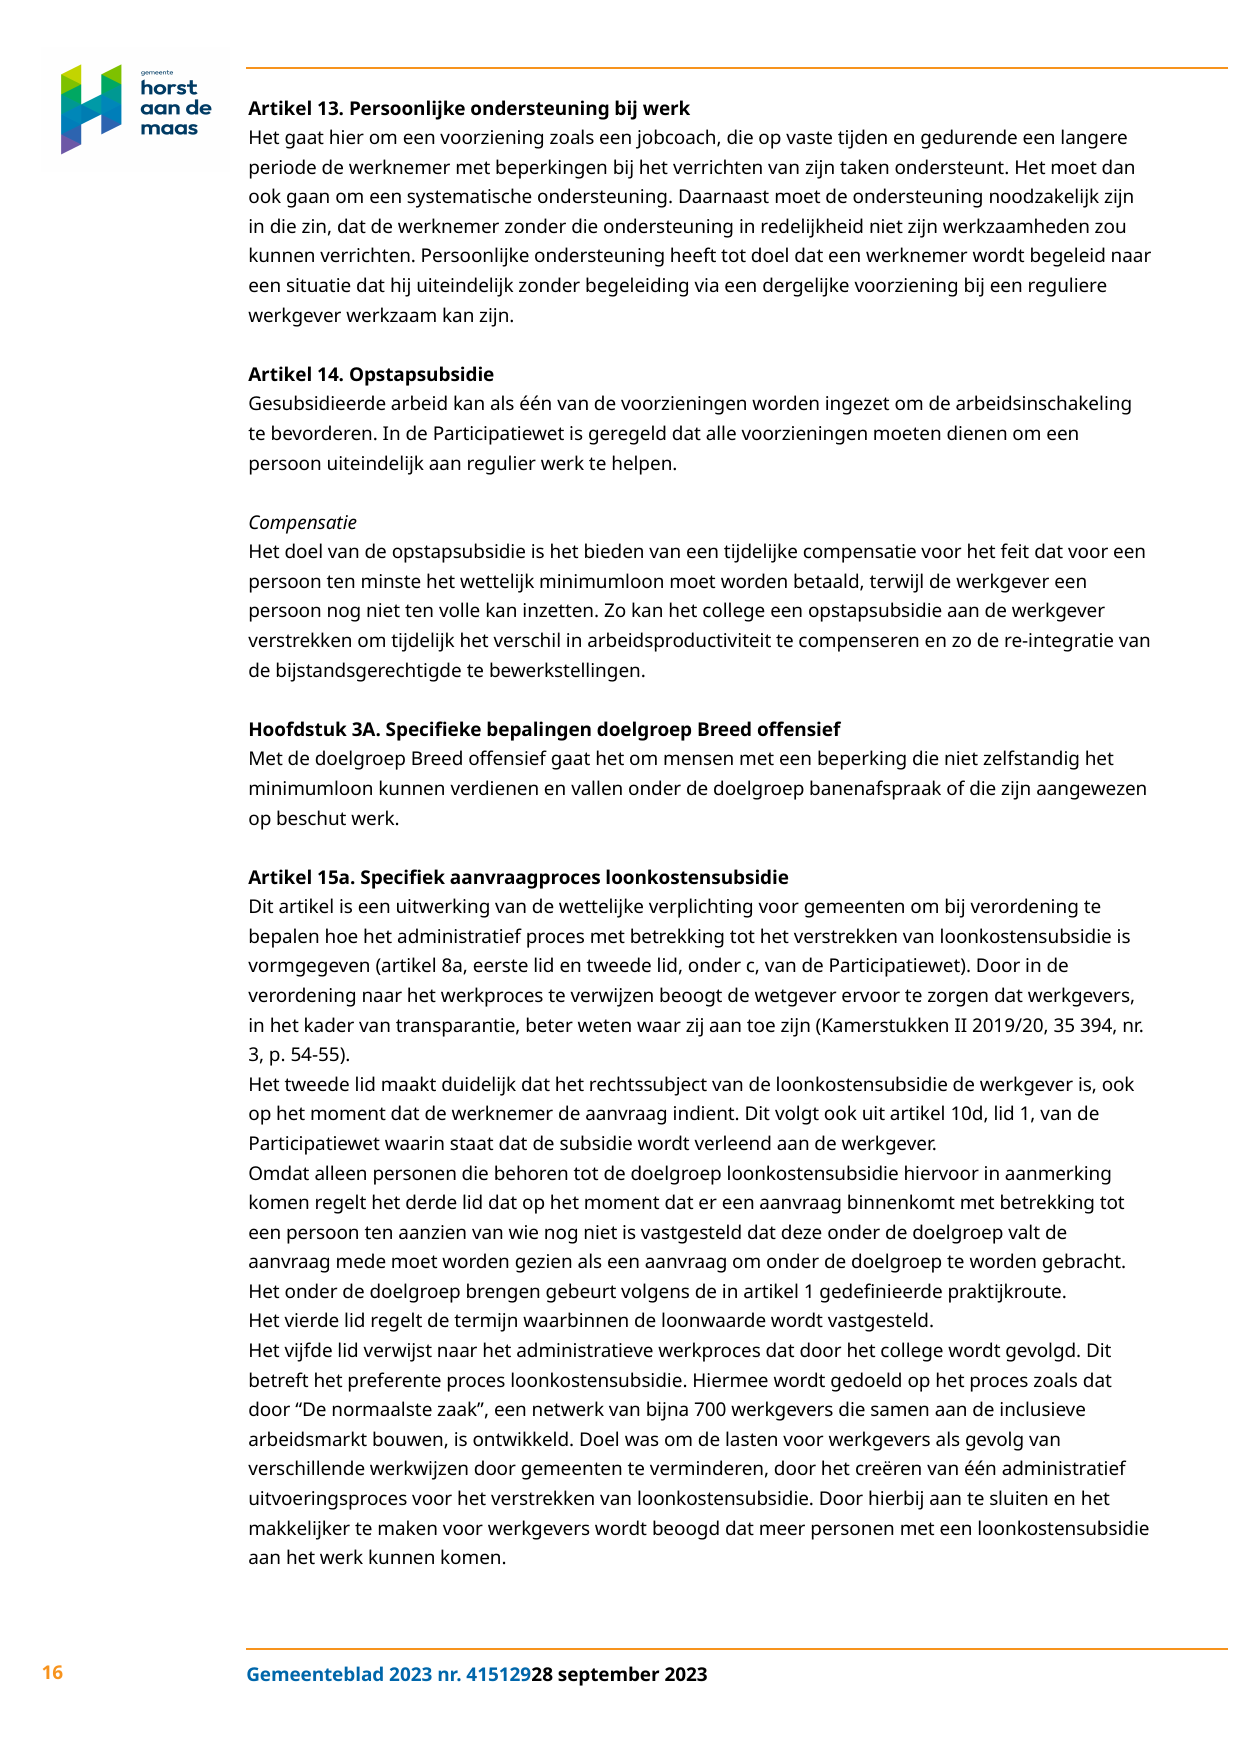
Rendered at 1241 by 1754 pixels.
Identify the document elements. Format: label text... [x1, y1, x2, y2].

text Het vijfde lid verwijst naar het administratieve werkproces dat door het college wordt gevolgd. Dit betreft het preferente proces loonkostensubsidie. Hiermee wordt gedoeld op het proces zoals dat door “De normaalste zaak”, een netwerk van bijna 700 werkgevers die samen aan de inclusieve arbeidsmarkt bouwen, is ontwikkeld. Doel was om de lasten voor werkgevers als gevolg van verschillende werkwijzen door gemeenten te verminderen, door het creëren van één administratief uitvoeringsproces voor het verstrekken van loonkostensubsidie. Door hierbij aan te sluiten en het makkelijker te maken voor werkgevers wordt beoogd dat meer personen met een loonkostensubsidie aan het werk kunnen komen. [248, 1337, 1152, 1570]
text Het gaat hier om een voorziening zoals een jobcoach, die op vaste tijden en gedurende een langere periode de werknemer met beperkingen bij het verrichten van zijn taken ondersteunt. Het moet dan ook gaan om een systematische ondersteuning. Daarnaast moet de ondersteuning noodzakelijk zijn in die zin, dat de werknemer zonder die ondersteuning in redelijkheid niet zijn werkzaamheden zou kunnen verrichten. Persoonlijke ondersteuning heeft tot doel dat een werknemer wordt begeleid naar een situatie dat hij uiteindelijk zonder begeleiding via een dergelijke voorziening bij een reguliere werkgever werkzaam kan zijn. [248, 124, 1152, 328]
text Artikel 13. Persoonlijke ondersteuning bij werk [248, 95, 1152, 121]
text Artikel 14. Opstapsubsidie [248, 361, 1152, 387]
picture [41, 47, 231, 172]
text Dit artikel is een uitwerking van de wettelijke verplichting voor gemeenten om bij verordening te bepalen hoe het administratief proces met betrekking tot het verstrekken van loonkostensubsidie is vormgegeven (artikel 8a, eerste lid en tweede lid, onder c, van de Participatiewet). Door in de verordening naar het werkproces te verwijzen beoogt de wetgever ervoor te zorgen dat werkgevers, in het kader van transparantie, beter weten waar zij aan toe zijn (Kamerstukken II 2019/20, 35 394, nr. 3, p. 54-55). [248, 893, 1152, 1067]
text Hoofdstuk 3A. Specifieke bepalingen doelgroep Breed offensief [248, 716, 1152, 742]
text Het doel van de opstapsubsidie is het bieden van een tijdelijke compensatie voor het feit dat voor een persoon ten minste het wettelijk minimumloon moet worden betaald, terwijl de werkgever een persoon nog niet ten volle kan inzetten. Zo kan het college een opstapsubsidie aan de werkgever verstrekken om tijdelijk het verschil in arbeidsproductiviteit te compenseren en zo de re-integratie van de bijstandsgerechtigde te bewerkstellingen. [248, 538, 1152, 683]
text Het tweede lid maakt duidelijk dat het rechtssubject van de loonkostensubsidie de werkgever is, ook op het moment dat de werknemer de aanvraag indient. Dit volgt ook uit artikel 10d, lid 1, van de Participatiewet waarin staat dat de subsidie wordt verleend aan de werkgever. [248, 1071, 1152, 1156]
text Het vierde lid regelt de termijn waarbinnen de loonwaarde wordt vastgesteld. [248, 1308, 1152, 1333]
text Artikel 15a. Specifiek aanvraagproces loonkostensubsidie [248, 864, 1152, 890]
text Met de doelgroep Breed offensief gaat het om mensen met een beperking die niet zelfstandig het minimumloon kunnen verdienen en vallen onder de doelgroep banenafspraak of die zijn aangewezen op beschut werk. [248, 746, 1152, 831]
text Gesubsidieerde arbeid kan als één van de voorzieningen worden ingezet om de arbeidsinschakeling te bevorderen. In de Participatiewet is geregeld dat alle voorzieningen moeten dienen om een persoon uiteindelijk aan regulier werk te helpen. [248, 391, 1152, 476]
text Omdat alleen personen die behoren tot de doelgroep loonkostensubsidie hiervoor in aanmerking komen regelt het derde lid dat op het moment dat er een aanvraag binnenkomt met betrekking tot een persoon ten aanzien van wie nog niet is vastgesteld dat deze onder de doelgroep valt de aanvraag mede moet worden gezien als een aanvraag om onder de doelgroep te worden gebracht. Het onder de doelgroep brengen gebeurt volgens de in artikel 1 gedefinieerde praktijkroute. [248, 1160, 1152, 1304]
text Compensatie [248, 509, 1152, 535]
